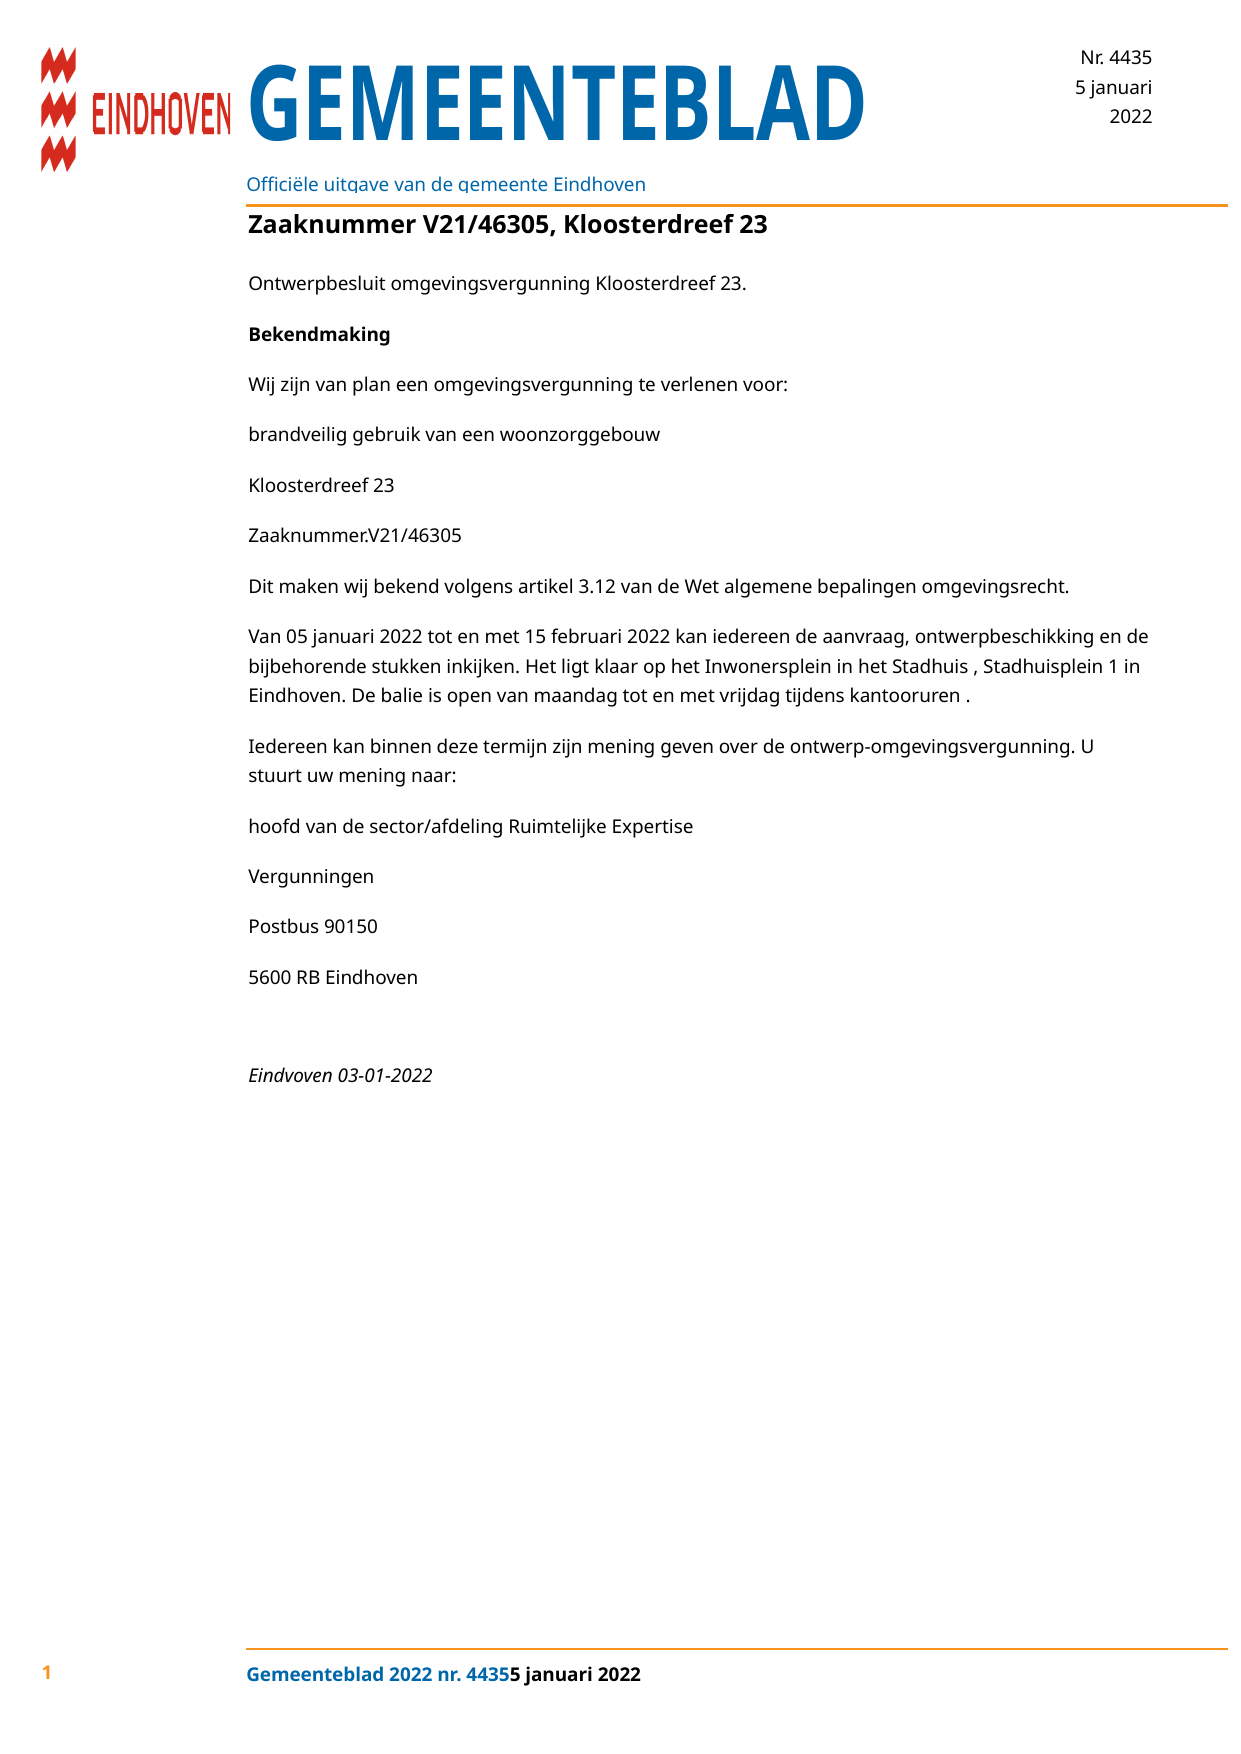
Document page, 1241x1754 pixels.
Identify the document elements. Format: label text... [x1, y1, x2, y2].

text Postbus 90150 [248, 914, 1152, 939]
text hoofd van de sector/afdeling Ruimtelijke Expertise [248, 813, 1152, 838]
text Wij zijn van plan een omgevingsvergunning te verlenen voor: [248, 371, 1152, 397]
text Kloosterdreef 23 [248, 472, 1152, 498]
text Eindvoven 03-01-2022 [248, 1062, 1152, 1088]
text brandveilig gebruik van een woonzorggebouw [248, 422, 1152, 447]
text Dit maken wij bekend volgens artikel 3.12 van de Wet algemene bepalingen omgevingsrecht. [248, 573, 1152, 598]
text Bekendmaking [248, 321, 1152, 346]
text Ontwerpbesluit omgevingsvergunning Kloosterdreef 23. [248, 270, 1152, 296]
picture [41, 47, 231, 172]
text Vergunningen [248, 863, 1152, 889]
text Van 05 januari 2022 tot en met 15 februari 2022 kan iedereen de aanvraag, ontwerpbeschikking en de bijbehorende stukken inkijken. Het ligt klaar op het Inwonersplein in het Stadhuis , Stadhuisplein 1 in Eindhoven. De balie is open van maandag tot en met vrijdag tijdens kantooruren . [248, 623, 1152, 708]
text Zaaknummer V21/46305, Kloosterdreef 23 [248, 207, 1152, 241]
text 5600 RB Eindhoven [248, 964, 1152, 990]
text Zaaknummer.V21/46305 [248, 522, 1152, 548]
text Iedereen kan binnen deze termijn zijn mening geven over de ontwerp-omgevingsvergunning. U stuurt uw mening naar: [248, 733, 1152, 788]
